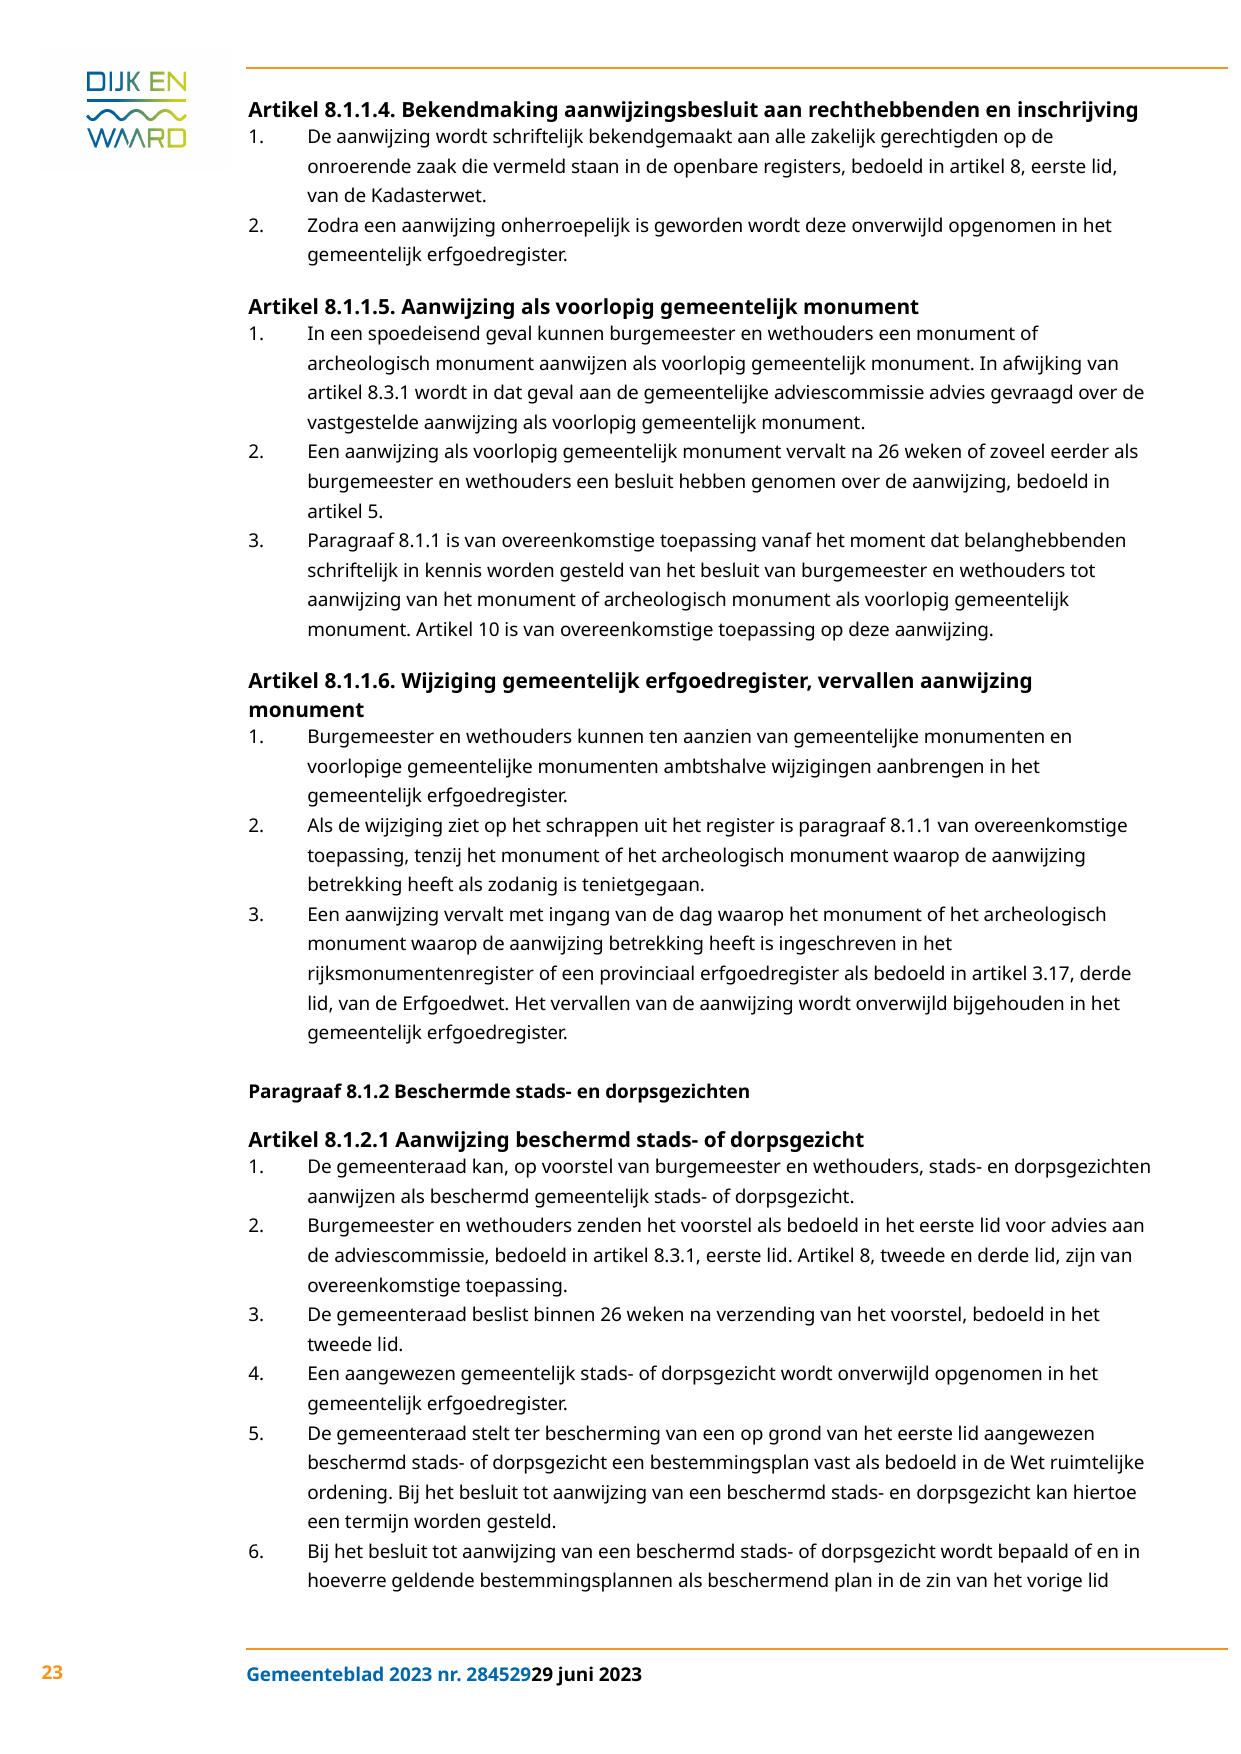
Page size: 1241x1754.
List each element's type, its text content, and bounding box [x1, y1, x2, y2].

picture [41, 47, 231, 172]
list De aanwijzing wordt schriftelijk bekendgemaakt aan alle zakelijk gerechtigden op de onroerende zaak die vermeld staan in de openbare registers, bedoeld in artikel 8, eerste lid, van de Kadasterwet. [248, 123, 1152, 208]
list De gemeenteraad beslist binnen 26 weken na verzending van het voorstel, bedoeld in het tweede lid. [248, 1301, 1152, 1357]
list De gemeenteraad stelt ter bescherming van een op grond van het eerste lid aangewezen beschermd stads- of dorpsgezicht een bestemmingsplan vast als bedoeld in de Wet ruimtelijke ordening. Bij het besluit tot aanwijzing van een beschermd stads- en dorpsgezicht kan hiertoe een termijn worden gesteld. [248, 1420, 1152, 1534]
list Burgemeester en wethouders kunnen ten aanzien van gemeentelijke monumenten en voorlopige gemeentelijke monumenten ambtshalve wijzigingen aanbrengen in het gemeentelijk erfgoedregister. [248, 723, 1152, 808]
list Een aangewezen gemeentelijk stads- of dorpsgezicht wordt onverwijld opgenomen in het gemeentelijk erfgoedregister. [248, 1361, 1152, 1416]
text Artikel 8.1.1.6. Wijziging gemeentelijk erfgoedregister, vervallen aanwijzing monument [248, 667, 1152, 723]
list In een spoedeisend geval kunnen burgemeester en wethouders een monument of archeologisch monument aanwijzen als voorlopig gemeentelijk monument. In afwijking van artikel 8.3.1 wordt in dat geval aan de gemeentelijke adviescommissie advies gevraagd over de vastgestelde aanwijzing als voorlopig gemeentelijk monument. [248, 320, 1152, 435]
list Burgemeester en wethouders zenden het voorstel als bedoeld in het eerste lid voor advies aan de adviescommissie, bedoeld in artikel 8.3.1, eerste lid. Artikel 8, tweede en derde lid, zijn van overeenkomstige toepassing. [248, 1213, 1152, 1298]
text Artikel 8.1.1.5. Aanwijzing als voorlopig gemeentelijk monument [248, 292, 1152, 320]
text Artikel 8.1.2.1 Aanwijzing beschermd stads- of dorpsgezicht [248, 1125, 1152, 1153]
list Paragraaf 8.1.1 is van overeenkomstige toepassing vanaf het moment dat belanghebbenden schriftelijk in kennis worden gesteld van het besluit van burgemeester en wethouders tot aanwijzing van het monument of archeologisch monument als voorlopig gemeentelijk monument. Artikel 10 is van overeenkomstige toepassing op deze aanwijzing. [248, 527, 1152, 642]
list De gemeenteraad kan, op voorstel van burgemeester en wethouders, stads- en dorpsgezichten aanwijzen als beschermd gemeentelijk stads- of dorpsgezicht. [248, 1153, 1152, 1209]
list Een aanwijzing vervalt met ingang van de dag waarop het monument of het archeologisch monument waarop de aanwijzing betrekking heeft is ingeschreven in het rijksmonumentenregister of een provinciaal erfgoedregister als bedoeld in artikel 3.17, derde lid, van de Erfgoedwet. Het vervallen van de aanwijzing wordt onverwijld bijgehouden in het gemeentelijk erfgoedregister. [248, 901, 1152, 1045]
list Als de wijziging ziet op het schrappen uit het register is paragraaf 8.1.1 van overeenkomstige toepassing, tenzij het monument of het archeologisch monument waarop de aanwijzing betrekking heeft als zodanig is tenietgegaan. [248, 812, 1152, 897]
text Artikel 8.1.1.4. Bekendmaking aanwijzingsbesluit aan rechthebbenden en inschrijving [248, 95, 1152, 123]
list Bij het besluit tot aanwijzing van een beschermd stads- of dorpsgezicht wordt bepaald of en in hoeverre geldende bestemmingsplannen als beschermend plan in de zin van het vorige lid [248, 1538, 1152, 1593]
list Zodra een aanwijzing onherroepelijk is geworden wordt deze onverwijld opgenomen in het gemeentelijk erfgoedregister. [248, 212, 1152, 267]
text Paragraaf 8.1.2 Beschermde stads- en dorpsgezichten [248, 1078, 1152, 1104]
list Een aanwijzing als voorlopig gemeentelijk monument vervalt na 26 weken of zoveel eerder als burgemeester en wethouders een besluit hebben genomen over de aanwijzing, bedoeld in artikel 5. [248, 439, 1152, 524]
